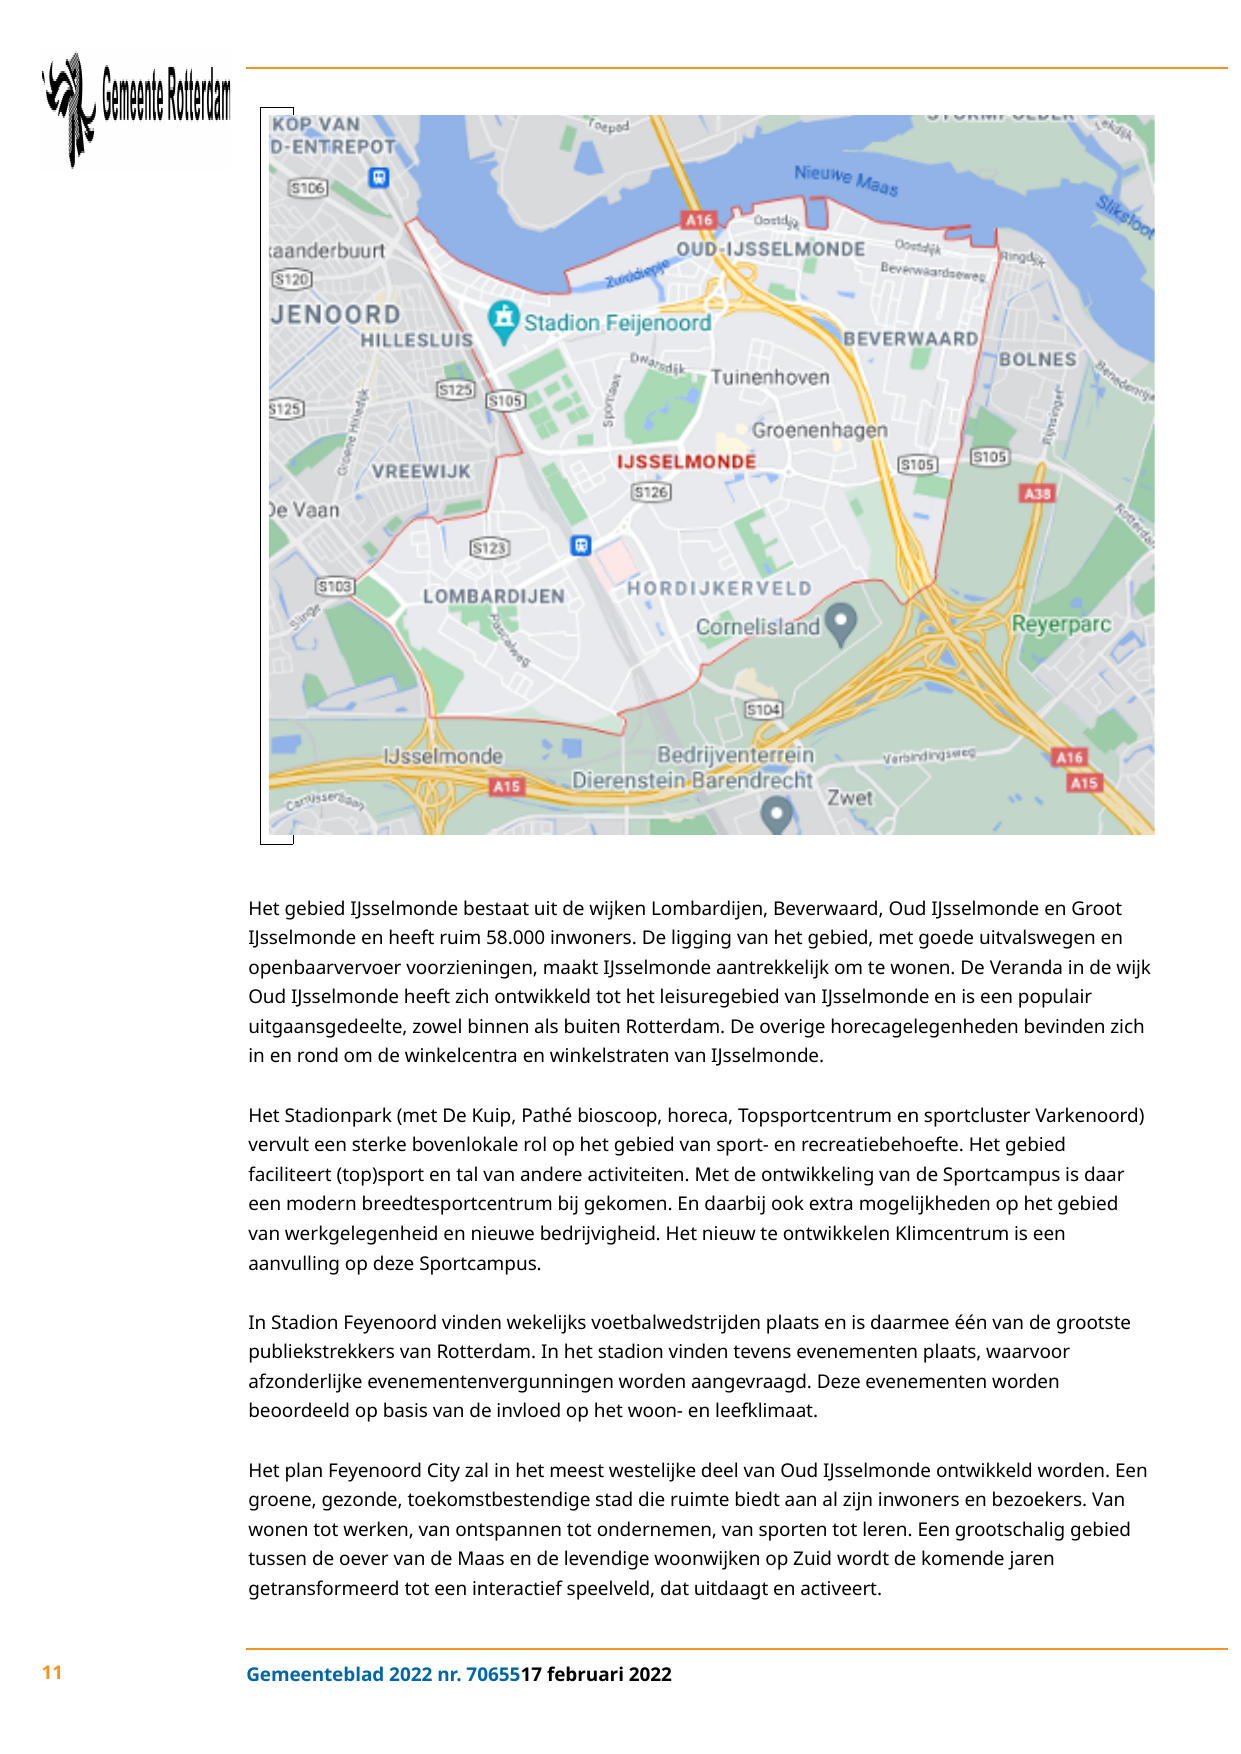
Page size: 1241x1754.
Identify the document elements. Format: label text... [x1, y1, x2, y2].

text Het plan Feyenoord City zal in het meest westelijke deel van Oud IJsselmonde ontwikkeld worden. Een groene, gezonde, toekomstbestendige stad die ruimte biedt aan al zijn inwoners en bezoekers. Van wonen tot werken, van ontspannen tot ondernemen, van sporten tot leren. Een grootschalig gebied tussen de oever van de Maas en de levendige woonwijken op Zuid wordt de komende jaren getransformeerd tot een interactief speelveld, dat uitdaagt en activeert. [248, 1457, 1152, 1601]
picture [268, 115, 1155, 835]
picture [41, 47, 231, 172]
text Het gebied IJsselmonde bestaat uit de wijken Lombardijen, Beverwaard, Oud IJsselmonde en Groot IJsselmonde en heeft ruim 58.000 inwoners. De ligging van het gebied, met goede uitvalswegen en openbaarvervoer voorzieningen, maakt IJsselmonde aantrekkelijk om te wonen. De Veranda in de wijk Oud IJsselmonde heeft zich ontwikkeld tot het leisuregebied van IJsselmonde en is een populair uitgaansgedeelte, zowel binnen als buiten Rotterdam. De overige horecagelegenheden bevinden zich in en rond om de winkelcentra en winkelstraten van IJsselmonde. [248, 895, 1152, 1068]
text Het Stadionpark (met De Kuip, Pathé bioscoop, horeca, Topsportcentrum en sportcluster Varkenoord) vervult een sterke bovenlokale rol op het gebied van sport- en recreatiebehoefte. Het gebied faciliteert (top)sport en tal van andere activiteiten. Met de ontwikkeling van de Sportcampus is daar een modern breedtesportcentrum bij gekomen. En daarbij ook extra mogelijkheden op het gebied van werkgelegenheid en nieuwe bedrijvigheid. Het nieuw te ontwikkelen Klimcentrum is een aanvulling op deze Sportcampus. [248, 1102, 1152, 1276]
text In Stadion Feyenoord vinden wekelijks voetbalwedstrijden plaats en is daarmee één van de grootste publiekstrekkers van Rotterdam. In het stadion vinden tevens evenementen plaats, waarvoor afzonderlijke evenementenvergunningen worden aangevraagd. Deze evenementen worden beoordeeld op basis van de invloed op het woon- en leefklimaat. [248, 1309, 1152, 1423]
